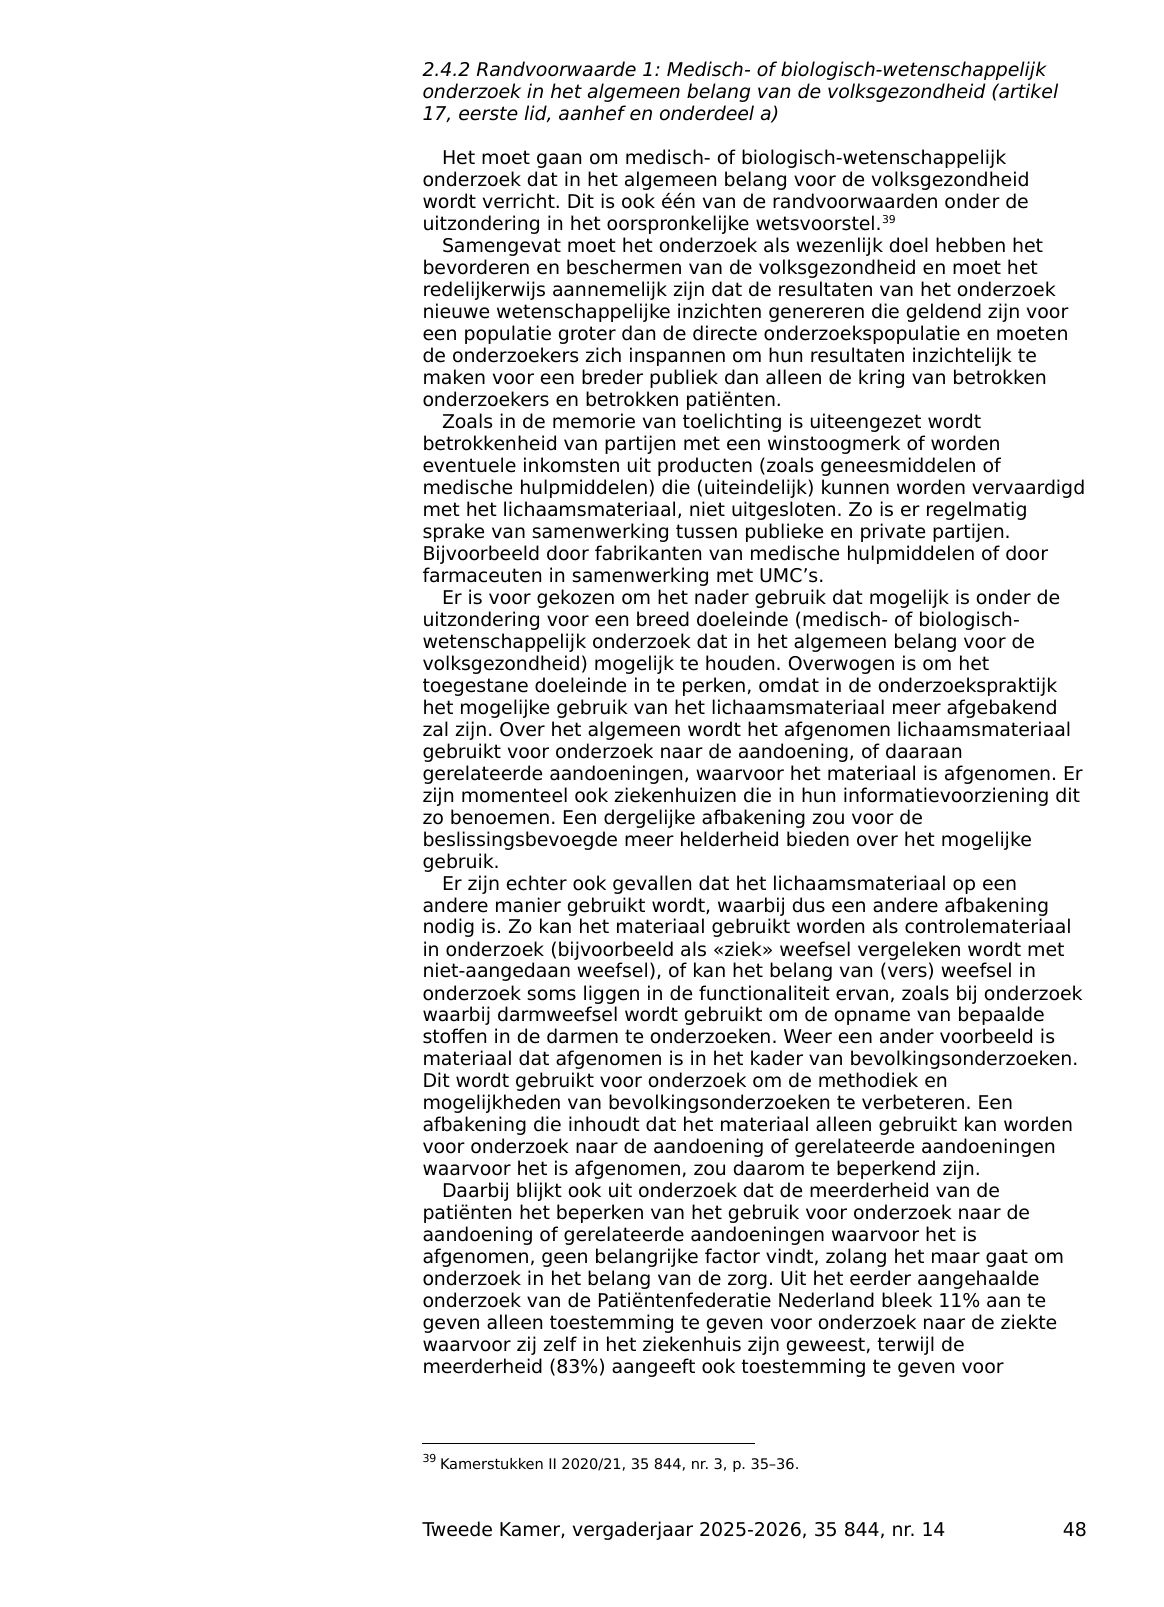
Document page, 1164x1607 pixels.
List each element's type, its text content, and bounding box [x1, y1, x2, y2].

text Samengevat moet het onderzoek als wezenlijk doel hebben het bevorderen en beschermen van de volksgezondheid en moet het redelijkerwijs aannemelijk zijn dat de resultaten van het onderzoek nieuwe wetenschappelijke inzichten genereren die geldend zijn voor een populatie groter dan de directe onderzoekspopulatie en moeten de onderzoekers zich inspannen om hun resultaten inzichtelijk te maken voor een breder publiek dan alleen de kring van betrokken onderzoekers en betrokken patiënten. [422, 235, 1087, 411]
text Daarbij blijkt ook uit onderzoek dat de meerderheid van de patiënten het beperken van het gebruik voor onderzoek naar de aandoening of gerelateerde aandoeningen waarvoor het is afgenomen, geen belangrijke factor vindt, zolang het maar gaat om onderzoek in het belang van de zorg. Uit het eerder aangehaalde onderzoek van de Patiëntenfederatie Nederland bleek 11% aan te geven alleen toestemming te geven voor onderzoek naar de ziekte waarvoor zij zelf in het ziekenhuis zijn geweest, terwijl de meerderheid (83%) aangeeft ook toestemming te geven voor [422, 1180, 1087, 1378]
text Er is voor gekozen om het nader gebruik dat mogelijk is onder de uitzondering voor een breed doeleinde (medisch- of biologisch-wetenschappelijk onderzoek dat in het algemeen belang voor de volksgezondheid) mogelijk te houden. Overwogen is om het toegestane doeleinde in te perken, omdat in de onderzoekspraktijk het mogelijke gebruik van het lichaamsmateriaal meer afgebakend zal zijn. Over het algemeen wordt het afgenomen lichaamsmateriaal gebruikt voor onderzoek naar de aandoening, of daaraan gerelateerde aandoeningen, waarvoor het materiaal is afgenomen. Er zijn momenteel ook ziekenhuizen die in hun informatievoorziening dit zo benoemen. Een dergelijke afbakening zou voor de beslissingsbevoegde meer helderheid bieden over het mogelijke gebruik. [422, 587, 1087, 872]
text Kamerstukken II 2020/21, 35 844, nr. 3, p. 35–36. [422, 1452, 1087, 1474]
text Er zijn echter ook gevallen dat het lichaamsmateriaal op een andere manier gebruikt wordt, waarbij dus een andere afbakening nodig is. Zo kan het materiaal gebruikt worden als controlemateriaal in onderzoek (bijvoorbeeld als «ziek» weefsel vergeleken wordt met niet-aangedaan weefsel), of kan het belang van (vers) weefsel in onderzoek soms liggen in de functionaliteit ervan, zoals bij onderzoek waarbij darmweefsel wordt gebruikt om de opname van bepaalde stoffen in de darmen te onderzoeken. Weer een ander voorbeeld is materiaal dat afgenomen is in het kader van bevolkingsonderzoeken. Dit wordt gebruikt voor onderzoek om de methodiek en mogelijkheden van bevolkingsonderzoeken te verbeteren. Een afbakening die inhoudt dat het materiaal alleen gebruikt kan worden voor onderzoek naar de aandoening of gerelateerde aandoeningen waarvoor het is afgenomen, zou daarom te beperkend zijn. [422, 872, 1087, 1180]
text Het moet gaan om medisch- of biologisch-wetenschappelijk onderzoek dat in het algemeen belang voor de volksgezondheid wordt verricht. Dit is ook één van de randvoorwaarden onder de uitzondering in het oorspronkelijke wetsvoorstel. [422, 147, 1087, 235]
subtitle 2.4.2 Randvoorwaarde 1: Medisch- of biologisch-wetenschappelijk onderzoek in het algemeen belang van de volksgezondheid (artikel 17, eerste lid, aanhef en onderdeel a) [422, 59, 1087, 125]
text Zoals in de memorie van toelichting is uiteengezet wordt betrokkenheid van partijen met een winstoogmerk of worden eventuele inkomsten uit producten (zoals geneesmiddelen of medische hulpmiddelen) die (uiteindelijk) kunnen worden vervaardigd met het lichaamsmateriaal, niet uitgesloten. Zo is er regelmatig sprake van samenwerking tussen publieke en private partijen. Bijvoorbeeld door fabrikanten van medische hulpmiddelen of door farmaceuten in samenwerking met UMC’s. [422, 411, 1087, 587]
